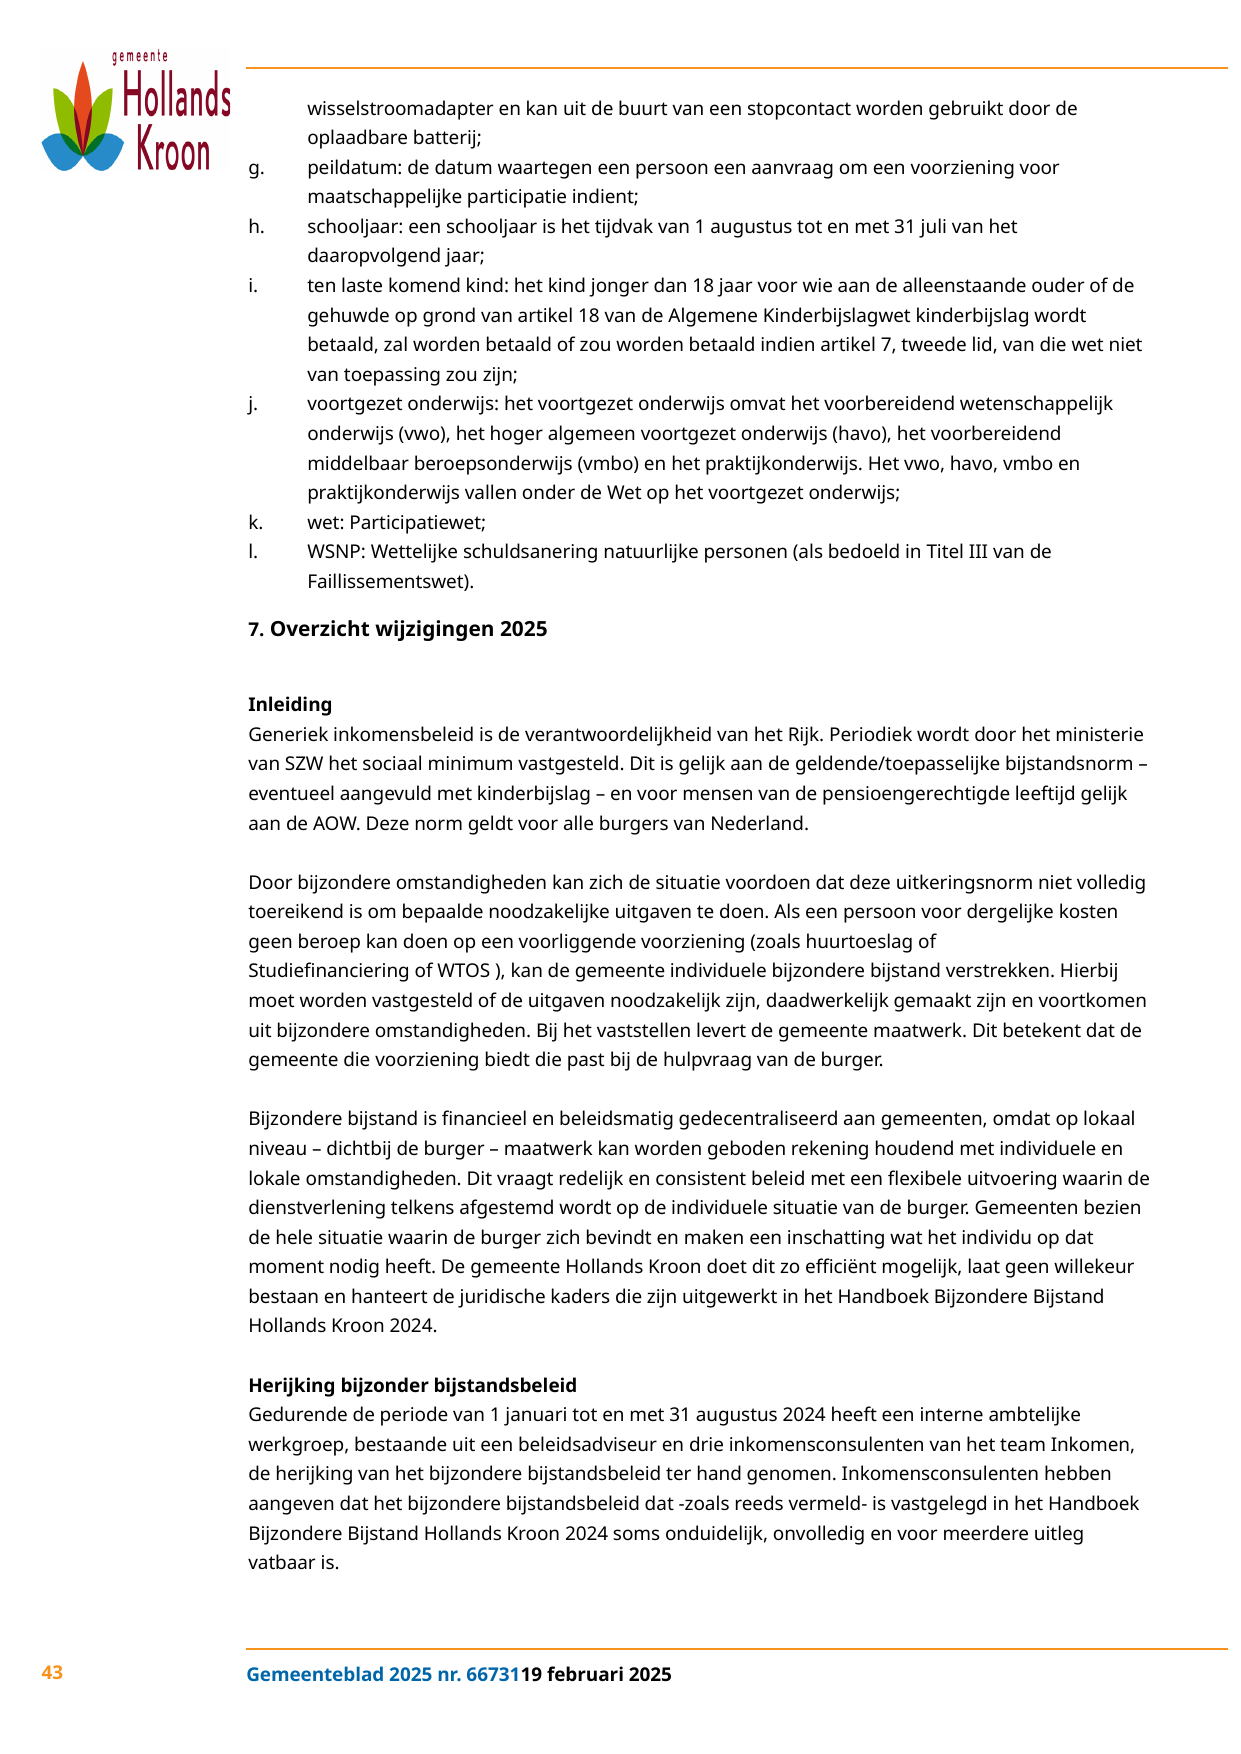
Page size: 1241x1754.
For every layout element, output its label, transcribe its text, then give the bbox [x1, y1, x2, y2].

picture [41, 47, 231, 172]
list voortgezet onderwijs: het voortgezet onderwijs omvat het voorbereidend wetenschappelijk onderwijs (vwo), het hoger algemeen voortgezet onderwijs (havo), het voorbereidend middelbaar beroepsonderwijs (vmbo) en het praktijkonderwijs. Het vwo, havo, vmbo en praktijkonderwijs vallen onder de Wet op het voortgezet onderwijs; [248, 391, 1152, 505]
text Inleiding [248, 691, 1152, 717]
text Generiek inkomensbeleid is de verantwoordelijkheid van het Rijk. Periodiek wordt door het ministerie van SZW het sociaal minimum vastgesteld. Dit is gelijk aan de geldende/toepasselijke bijstandsnorm – eventueel aangevuld met kinderbijslag – en voor mensen van de pensioengerechtigde leeftijd gelijk aan de AOW. Deze norm geldt voor alle burgers van Nederland. [248, 721, 1152, 836]
text 7. Overzicht wijzigingen 2025 [248, 614, 1152, 642]
text Bijzondere bijstand is financieel en beleidsmatig gedecentraliseerd aan gemeenten, omdat op lokaal niveau – dichtbij de burger – maatwerk kan worden geboden rekening houdend met individuele en lokale omstandigheden. Dit vraagt redelijk en consistent beleid met een flexibele uitvoering waarin de dienstverlening telkens afgestemd wordt op de individuele situatie van de burger. Gemeenten bezien de hele situatie waarin de burger zich bevindt en maken een inschatting wat het individu op dat moment nodig heeft. De gemeente Hollands Kroon doet dit zo efficiënt mogelijk, laat geen willekeur bestaan en hanteert de juridische kaders die zijn uitgewerkt in het Handboek Bijzondere Bijstand Hollands Kroon 2024. [248, 1106, 1152, 1338]
list peildatum: de datum waartegen een persoon een aanvraag om een voorziening voor maatschappelijke participatie indient; [248, 154, 1152, 209]
list WSNP: Wettelijke schuldsanering natuurlijke personen (als bedoeld in Titel III van de Faillissementswet). [248, 538, 1152, 594]
text Studiefinanciering of WTOS ), kan de gemeente individuele bijzondere bijstand verstrekken. Hierbij moet worden vastgesteld of de uitgaven noodzakelijk zijn, daadwerkelijk gemaakt zijn en voortkomen uit bijzondere omstandigheden. Bij het vaststellen levert de gemeente maatwerk. Dit betekent dat de gemeente die voorziening biedt die past bij de hulpvraag van de burger. [248, 958, 1152, 1072]
list schooljaar: een schooljaar is het tijdvak van 1 augustus tot en met 31 juli van het daaropvolgend jaar; [248, 213, 1152, 268]
text Gedurende de periode van 1 januari tot en met 31 augustus 2024 heeft een interne ambtelijke werkgroep, bestaande uit een beleidsadviseur en drie inkomensconsulenten van het team Inkomen, de herijking van het bijzondere bijstandsbeleid ter hand genomen. Inkomensconsulenten hebben aangeven dat het bijzondere bijstandsbeleid dat -zoals reeds vermeld- is vastgelegd in het Handboek Bijzondere Bijstand Hollands Kroon 2024 soms onduidelijk, onvolledig en voor meerdere uitleg vatbaar is. [248, 1401, 1152, 1575]
list ten laste komend kind: het kind jonger dan 18 jaar voor wie aan de alleenstaande ouder of de gehuwde op grond van artikel 18 van de Algemene Kinderbijslagwet kinderbijslag wordt betaald, zal worden betaald of zou worden betaald indien artikel 7, tweede lid, van die wet niet van toepassing zou zijn; [248, 272, 1152, 387]
list wisselstroomadapter en kan uit de buurt van een stopcontact worden gebruikt door de oplaadbare batterij; [248, 95, 1152, 150]
text Herijking bijzonder bijstandsbeleid [248, 1372, 1152, 1398]
list wet: Participatiewet; [248, 509, 1152, 535]
text Door bijzondere omstandigheden kan zich de situatie voordoen dat deze uitkeringsnorm niet volledig toereikend is om bepaalde noodzakelijke uitgaven te doen. Als een persoon voor dergelijke kosten geen beroep kan doen op een voorliggende voorziening (zoals huurtoeslag of [248, 869, 1152, 954]
